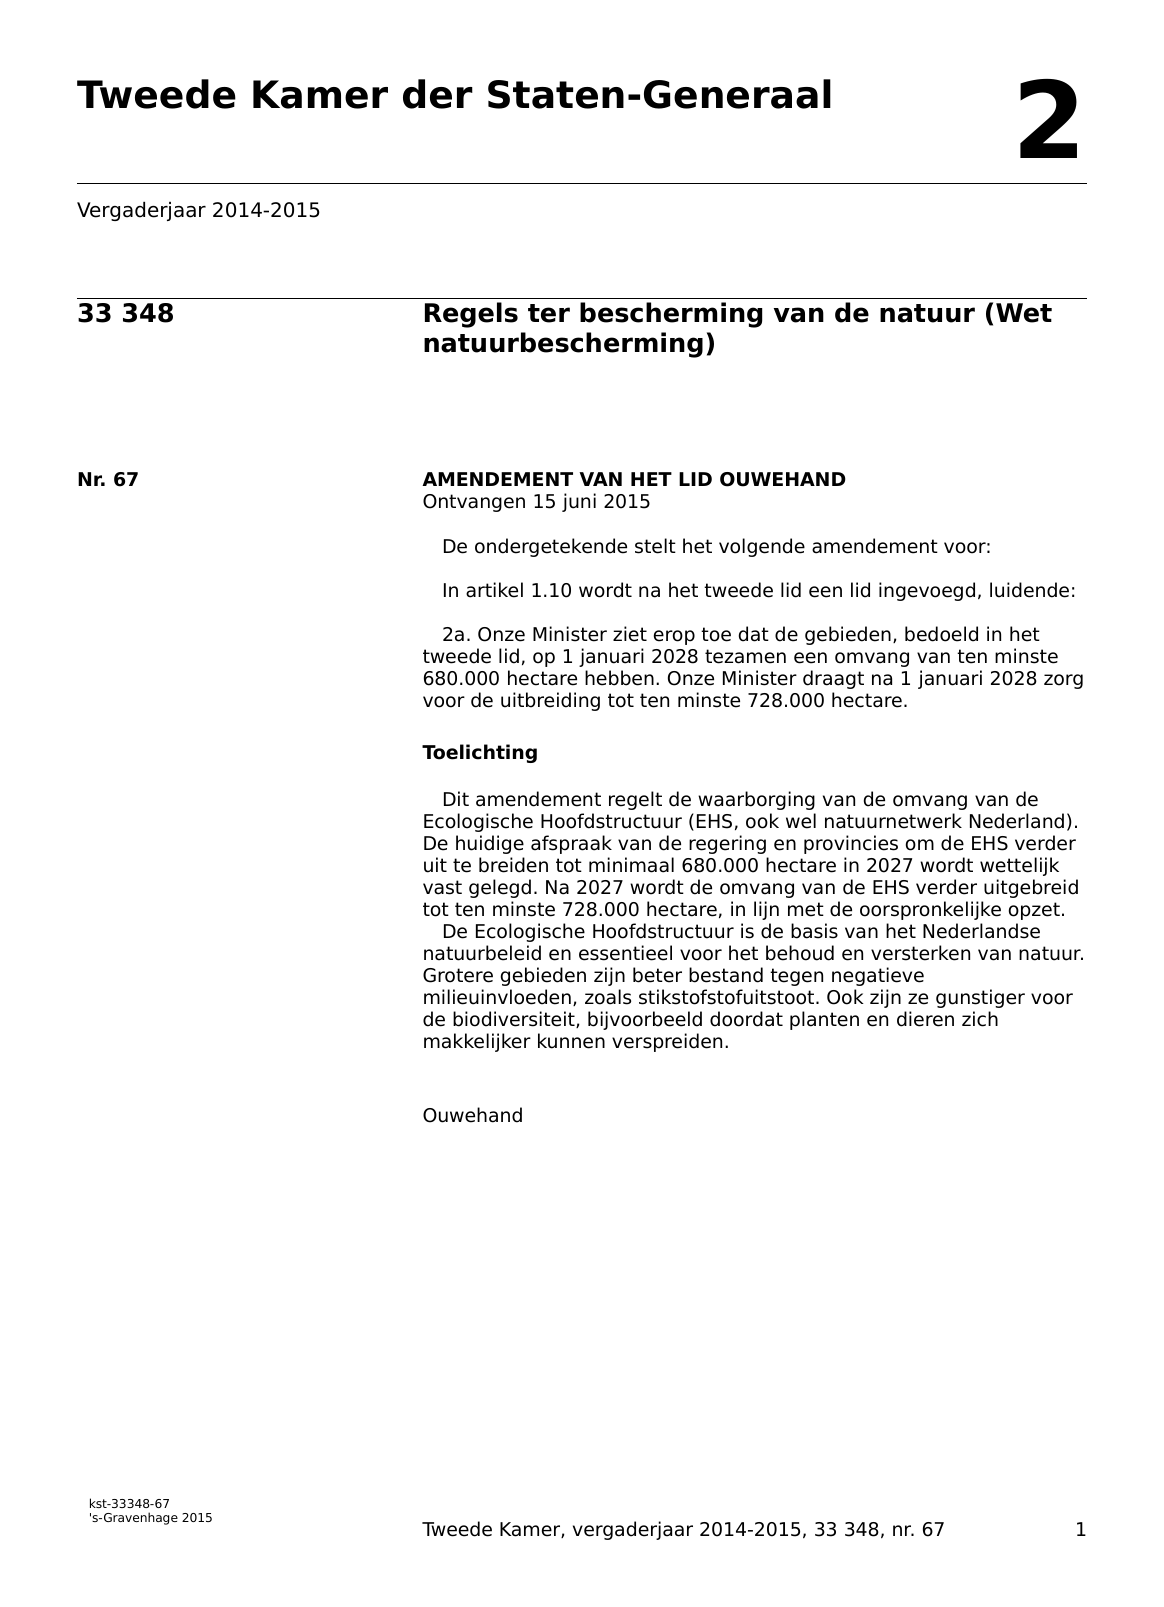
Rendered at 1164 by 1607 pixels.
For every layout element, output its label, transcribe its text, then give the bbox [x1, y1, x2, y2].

text 2a. Onze Minister ziet erop toe dat de gebieden, bedoeld in het tweede lid, op 1 januari 2028 tezamen een omvang van ten minste 680.000 hectare hebben. Onze Minister draagt na 1 januari 2028 zorg voor de uitbreiding tot ten minste 728.000 hectare. [422, 624, 1087, 712]
text kst-33348-67 [88, 1497, 323, 1511]
text De ondergetekende stelt het volgende amendement voor: [422, 536, 1087, 557]
text Ouwehand [422, 1082, 1087, 1126]
text 's-Gravenhage 2015 [88, 1511, 323, 1525]
table_header 2 [886, 59, 1087, 183]
text Ontvangen 15 juni 2015 [422, 491, 1087, 513]
subtitle 33 348 Regels ter bescherming van de natuur (Wet natuurbescherming) [77, 299, 1087, 358]
text In artikel 1.10 wordt na het tweede lid een lid ingevoegd, luidende: [422, 580, 1087, 602]
text De Ecologische Hoofdstructuur is de basis van het Nederlandse natuurbeleid en essentieel voor het behoud en versterken van natuur. Grotere gebieden zijn beter bestand tegen negatieve milieuinvloeden, zoals stikstofstofuitstoot. Ook zijn ze gunstiger voor de biodiversiteit, bijvoorbeeld doordat planten en dieren zich makkelijker kunnen verspreiden. [422, 921, 1087, 1052]
text Dit amendement regelt de waarborging van de omvang van de Ecologische Hoofdstructuur (EHS, ook wel natuurnetwerk Nederland). De huidige afspraak van de regering en provincies om de EHS verder uit te breiden tot minimaal 680.000 hectare in 2027 wordt wettelijk vast gelegd. Na 2027 wordt de omvang van de EHS verder uitgebreid tot ten minste 728.000 hectare, in lijn met de oorspronkelijke opzet. [422, 789, 1087, 921]
subtitle Toelichting [422, 742, 1087, 764]
table_cell Vergaderjaar 2014-2015 [77, 184, 1087, 298]
subtitle Nr. 67 AMENDEMENT VAN HET LID OUWEHAND [77, 469, 1087, 491]
table_header Tweede Kamer der Staten-Generaal [77, 59, 886, 183]
